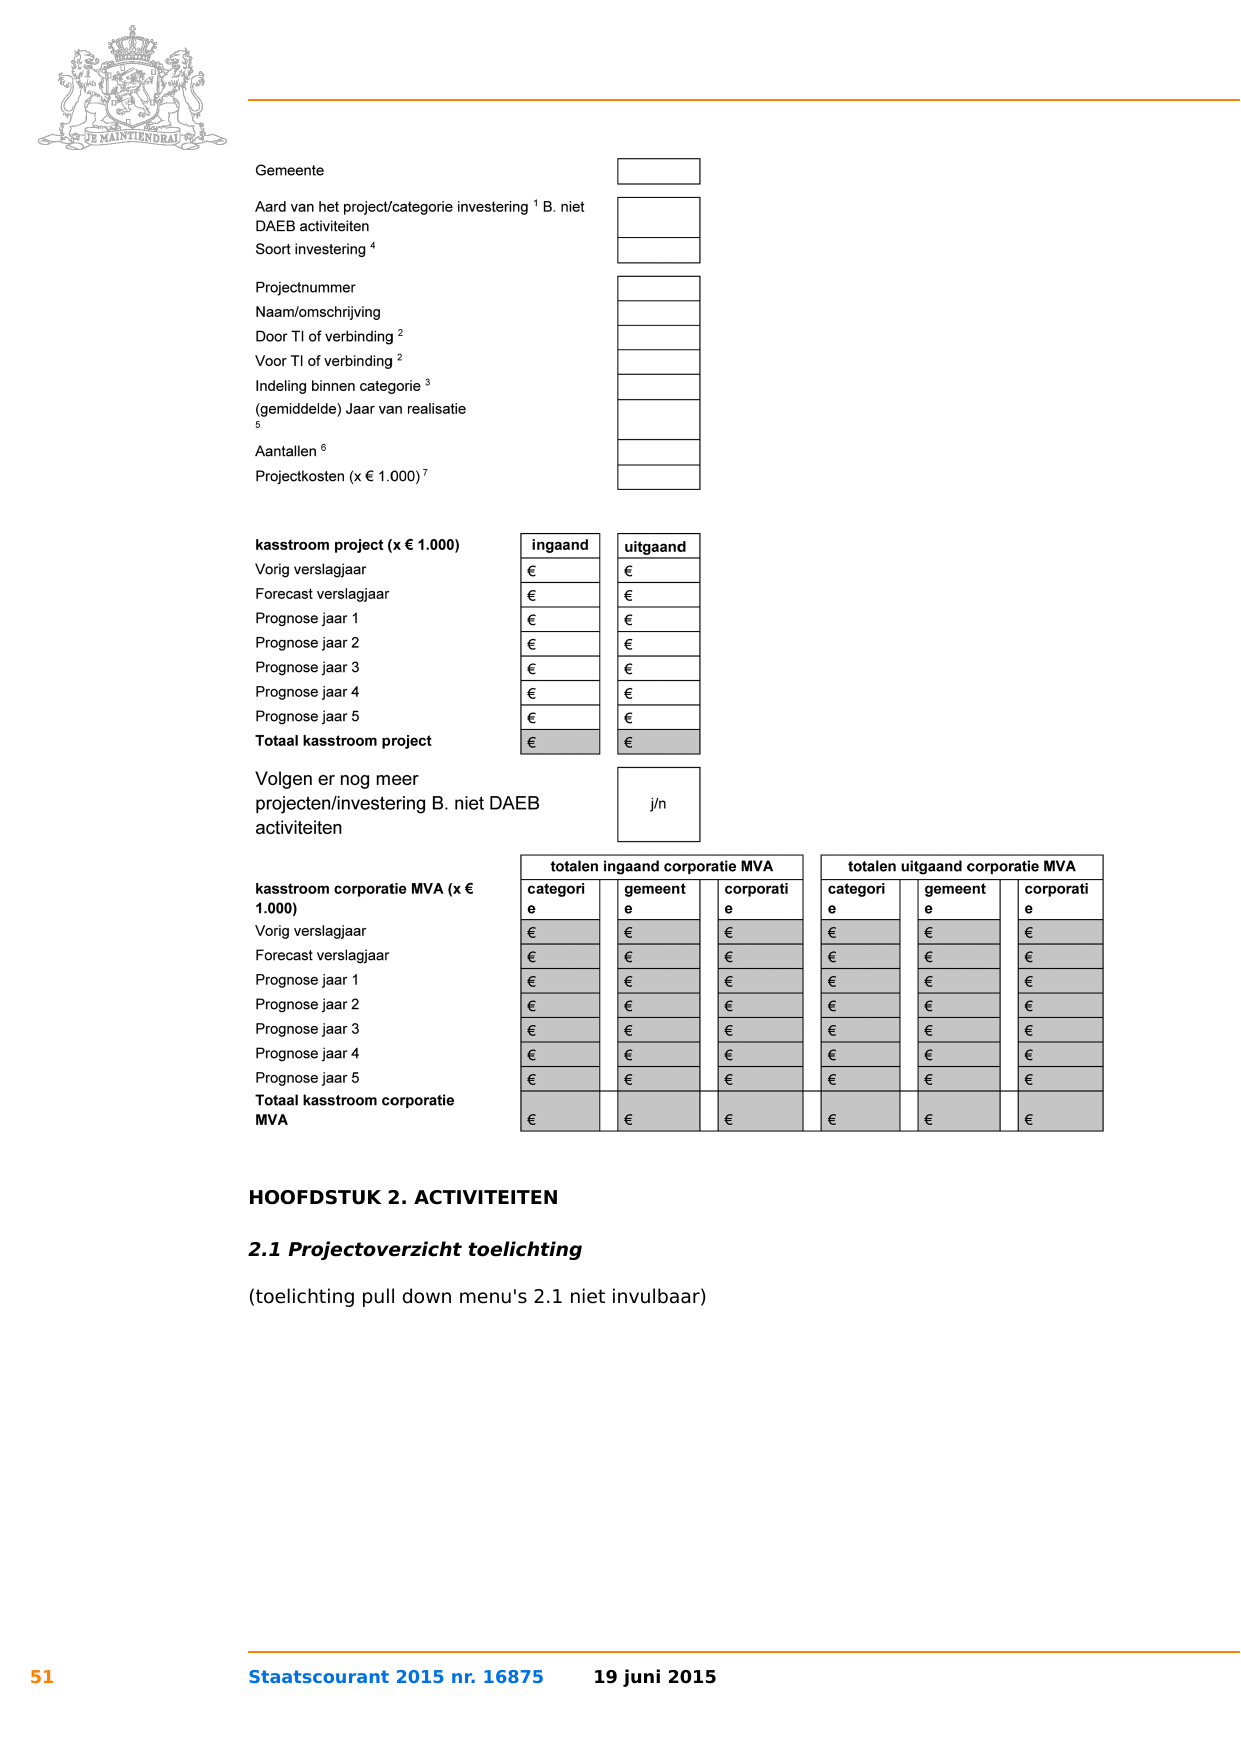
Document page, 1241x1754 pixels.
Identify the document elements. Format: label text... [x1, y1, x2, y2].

subtitle 2.1 Projectoverzicht toelichting [248, 1239, 1163, 1261]
picture [38, 25, 227, 150]
text (toelichting pull down menu's 2.1 niet invulbaar) [248, 1286, 1163, 1308]
picture [248, 155, 1111, 1136]
subtitle HOOFDSTUK 2. ACTIVITEITEN [248, 1187, 1163, 1209]
